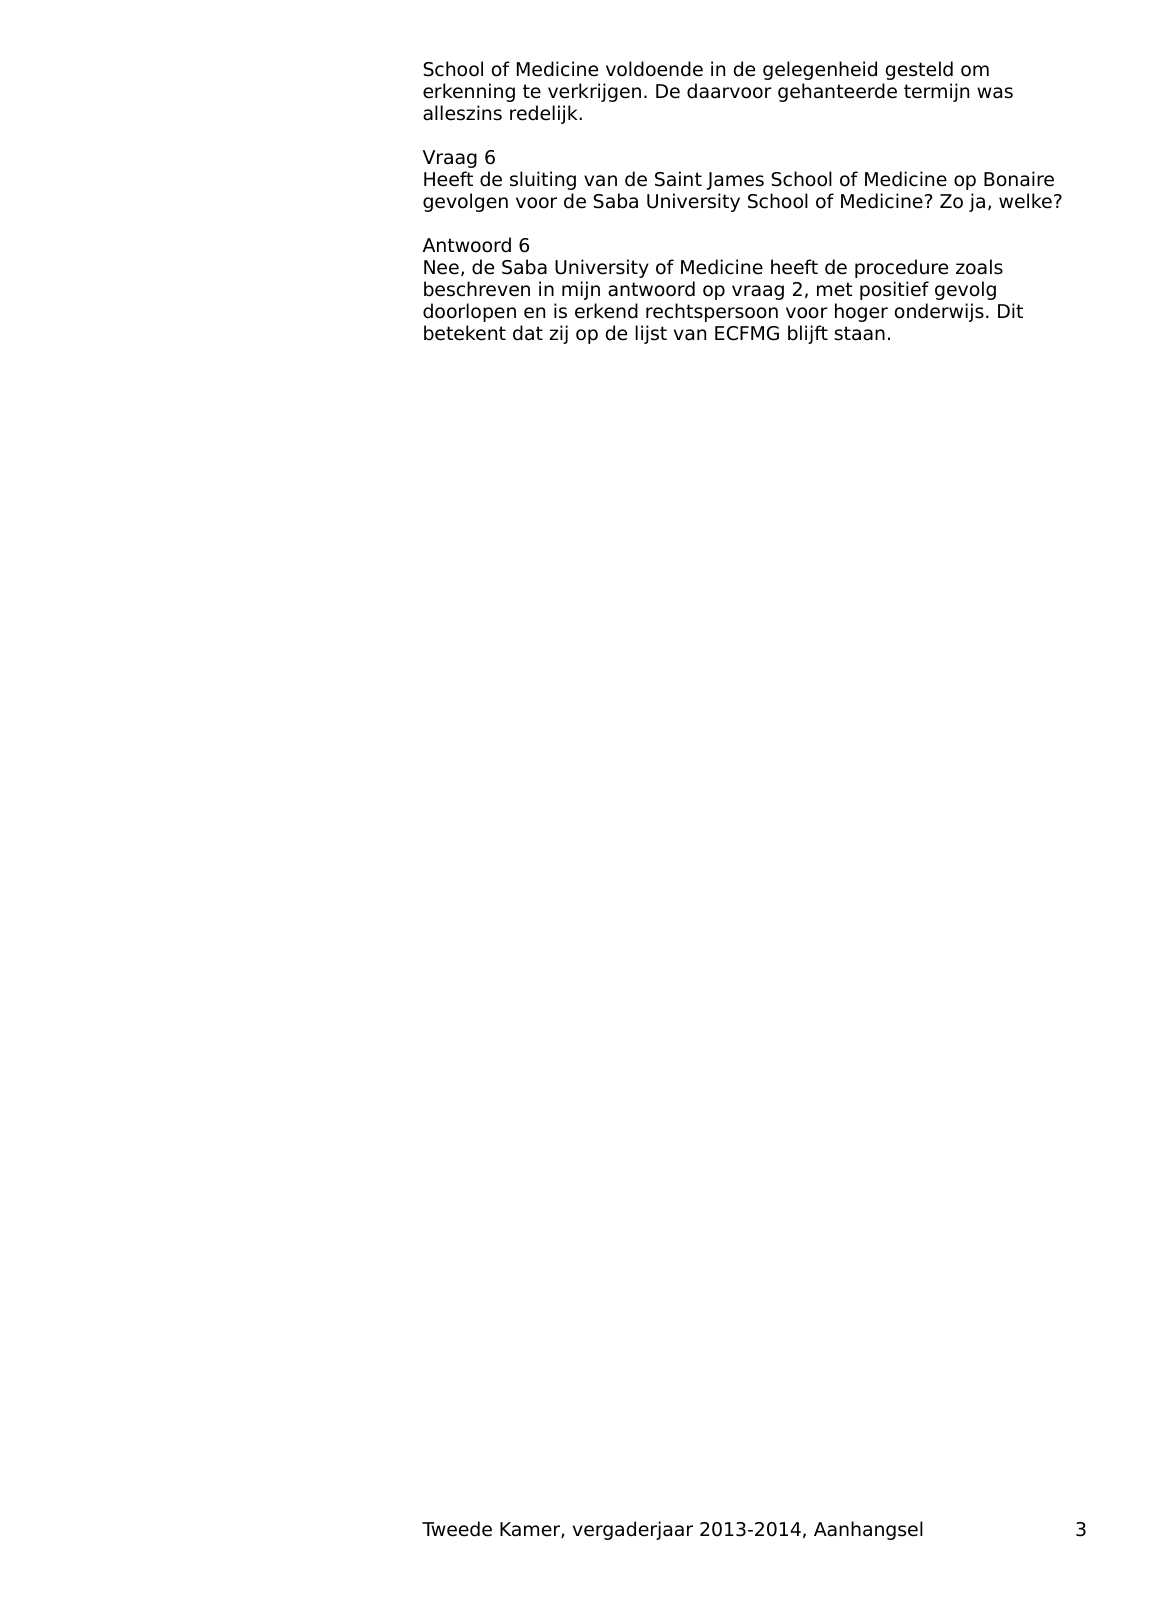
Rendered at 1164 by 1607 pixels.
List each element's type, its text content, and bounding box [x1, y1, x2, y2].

text Heeft de sluiting van de Saint James School of Medicine op Bonaire gevolgen voor de Saba University School of Medicine? Zo ja, welke? [422, 169, 1087, 213]
text Vraag 6 [422, 147, 1087, 169]
text Nee, de Saba University of Medicine heeft de procedure zoals beschreven in mijn antwoord op vraag 2, met positief gevolg doorlopen en is erkend rechtspersoon voor hoger onderwijs. Dit betekent dat zij op de lijst van ECFMG blijft staan. [422, 257, 1087, 345]
text School of Medicine voldoende in de gelegenheid gesteld om erkenning te verkrijgen. De daarvoor gehanteerde termijn was alleszins redelijk. [422, 59, 1087, 125]
text Antwoord 6 [422, 235, 1087, 257]
